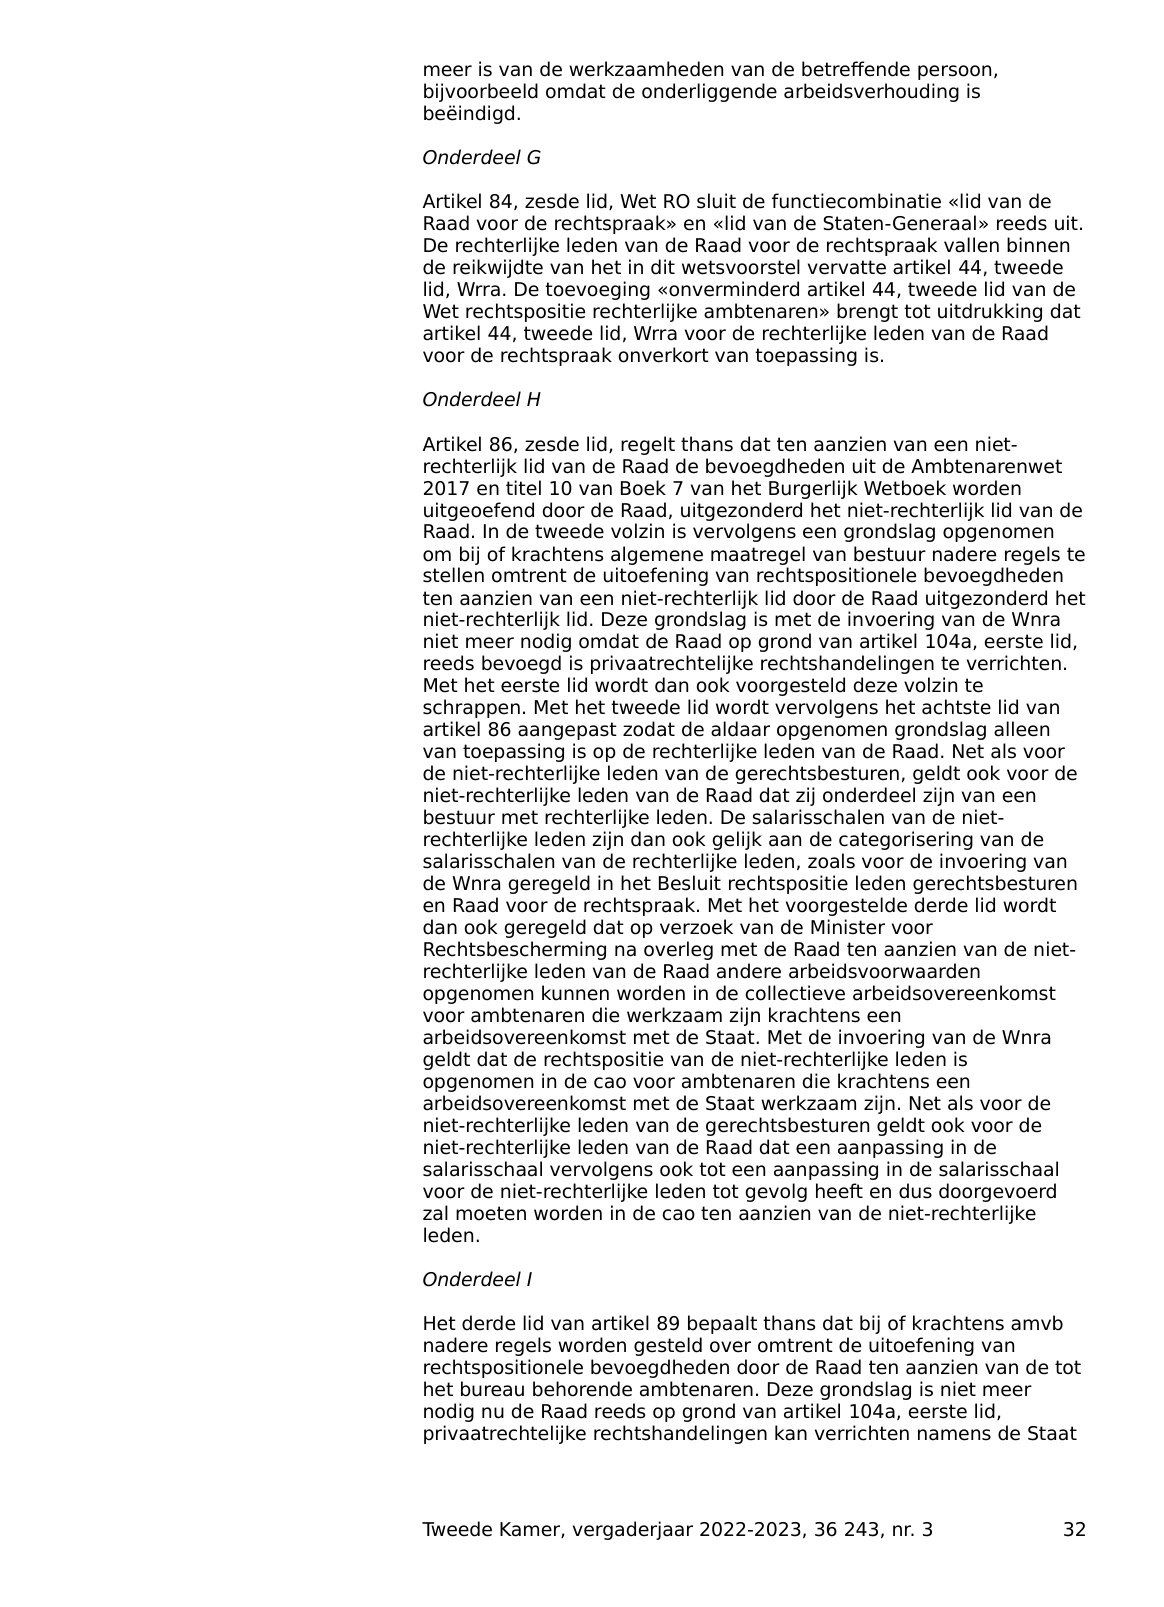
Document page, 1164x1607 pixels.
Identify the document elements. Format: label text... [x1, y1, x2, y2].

subtitle Onderdeel G [422, 147, 1087, 169]
subtitle Onderdeel I [422, 1269, 1087, 1291]
text Het derde lid van artikel 89 bepaalt thans dat bij of krachtens amvb nadere regels worden gesteld over omtrent de uitoefening van rechtspositionele bevoegdheden door de Raad ten aanzien van de tot het bureau behorende ambtenaren. Deze grondslag is niet meer nodig nu de Raad reeds op grond van artikel 104a, eerste lid, privaatrechtelijke rechtshandelingen kan verrichten namens de Staat [422, 1313, 1087, 1445]
text meer is van de werkzaamheden van de betreffende persoon, bijvoorbeeld omdat de onderliggende arbeidsverhouding is beëindigd. [422, 59, 1087, 125]
text Artikel 84, zesde lid, Wet RO sluit de functiecombinatie «lid van de Raad voor de rechtspraak» en «lid van de Staten-Generaal» reeds uit. De rechterlijke leden van de Raad voor de rechtspraak vallen binnen de reikwijdte van het in dit wetsvoorstel vervatte artikel 44, tweede lid, Wrra. De toevoeging «onverminderd artikel 44, tweede lid van de Wet rechtspositie rechterlijke ambtenaren» brengt tot uitdrukking dat artikel 44, tweede lid, Wrra voor de rechterlijke leden van de Raad voor de rechtspraak onverkort van toepassing is. [422, 191, 1087, 367]
subtitle Onderdeel H [422, 389, 1087, 411]
text Artikel 86, zesde lid, regelt thans dat ten aanzien van een niet-rechterlijk lid van de Raad de bevoegdheden uit de Ambtenarenwet 2017 en titel 10 van Boek 7 van het Burgerlijk Wetboek worden uitgeoefend door de Raad, uitgezonderd het niet-rechterlijk lid van de Raad. In de tweede volzin is vervolgens een grondslag opgenomen om bij of krachtens algemene maatregel van bestuur nadere regels te stellen omtrent de uitoefening van rechtspositionele bevoegdheden ten aanzien van een niet-rechterlijk lid door de Raad uitgezonderd het niet-rechterlijk lid. Deze grondslag is met de invoering van de Wnra niet meer nodig omdat de Raad op grond van artikel 104a, eerste lid, reeds bevoegd is privaatrechtelijke rechtshandelingen te verrichten. Met het eerste lid wordt dan ook voorgesteld deze volzin te schrappen. Met het tweede lid wordt vervolgens het achtste lid van artikel 86 aangepast zodat de aldaar opgenomen grondslag alleen van toepassing is op de rechterlijke leden van de Raad. Net als voor de niet-rechterlijke leden van de gerechtsbesturen, geldt ook voor de niet-rechterlijke leden van de Raad dat zij onderdeel zijn van een bestuur met rechterlijke leden. De salarisschalen van de niet-rechterlijke leden zijn dan ook gelijk aan de categorisering van de salarisschalen van de rechterlijke leden, zoals voor de invoering van de Wnra geregeld in het Besluit rechtspositie leden gerechtsbesturen en Raad voor de rechtspraak. Met het voorgestelde derde lid wordt dan ook geregeld dat op verzoek van de Minister voor Rechtsbescherming na overleg met de Raad ten aanzien van de niet-rechterlijke leden van de Raad andere arbeidsvoorwaarden opgenomen kunnen worden in de collectieve arbeidsovereenkomst voor ambtenaren die werkzaam zijn krachtens een arbeidsovereenkomst met de Staat. Met de invoering van de Wnra geldt dat de rechtspositie van de niet-rechterlijke leden is opgenomen in de cao voor ambtenaren die krachtens een arbeidsovereenkomst met de Staat werkzaam zijn. Net als voor de niet-rechterlijke leden van de gerechtsbesturen geldt ook voor de niet-rechterlijke leden van de Raad dat een aanpassing in de salarisschaal vervolgens ook tot een aanpassing in de salarisschaal voor de niet-rechterlijke leden tot gevolg heeft en dus doorgevoerd zal moeten worden in de cao ten aanzien van de niet-rechterlijke leden. [422, 433, 1087, 1247]
